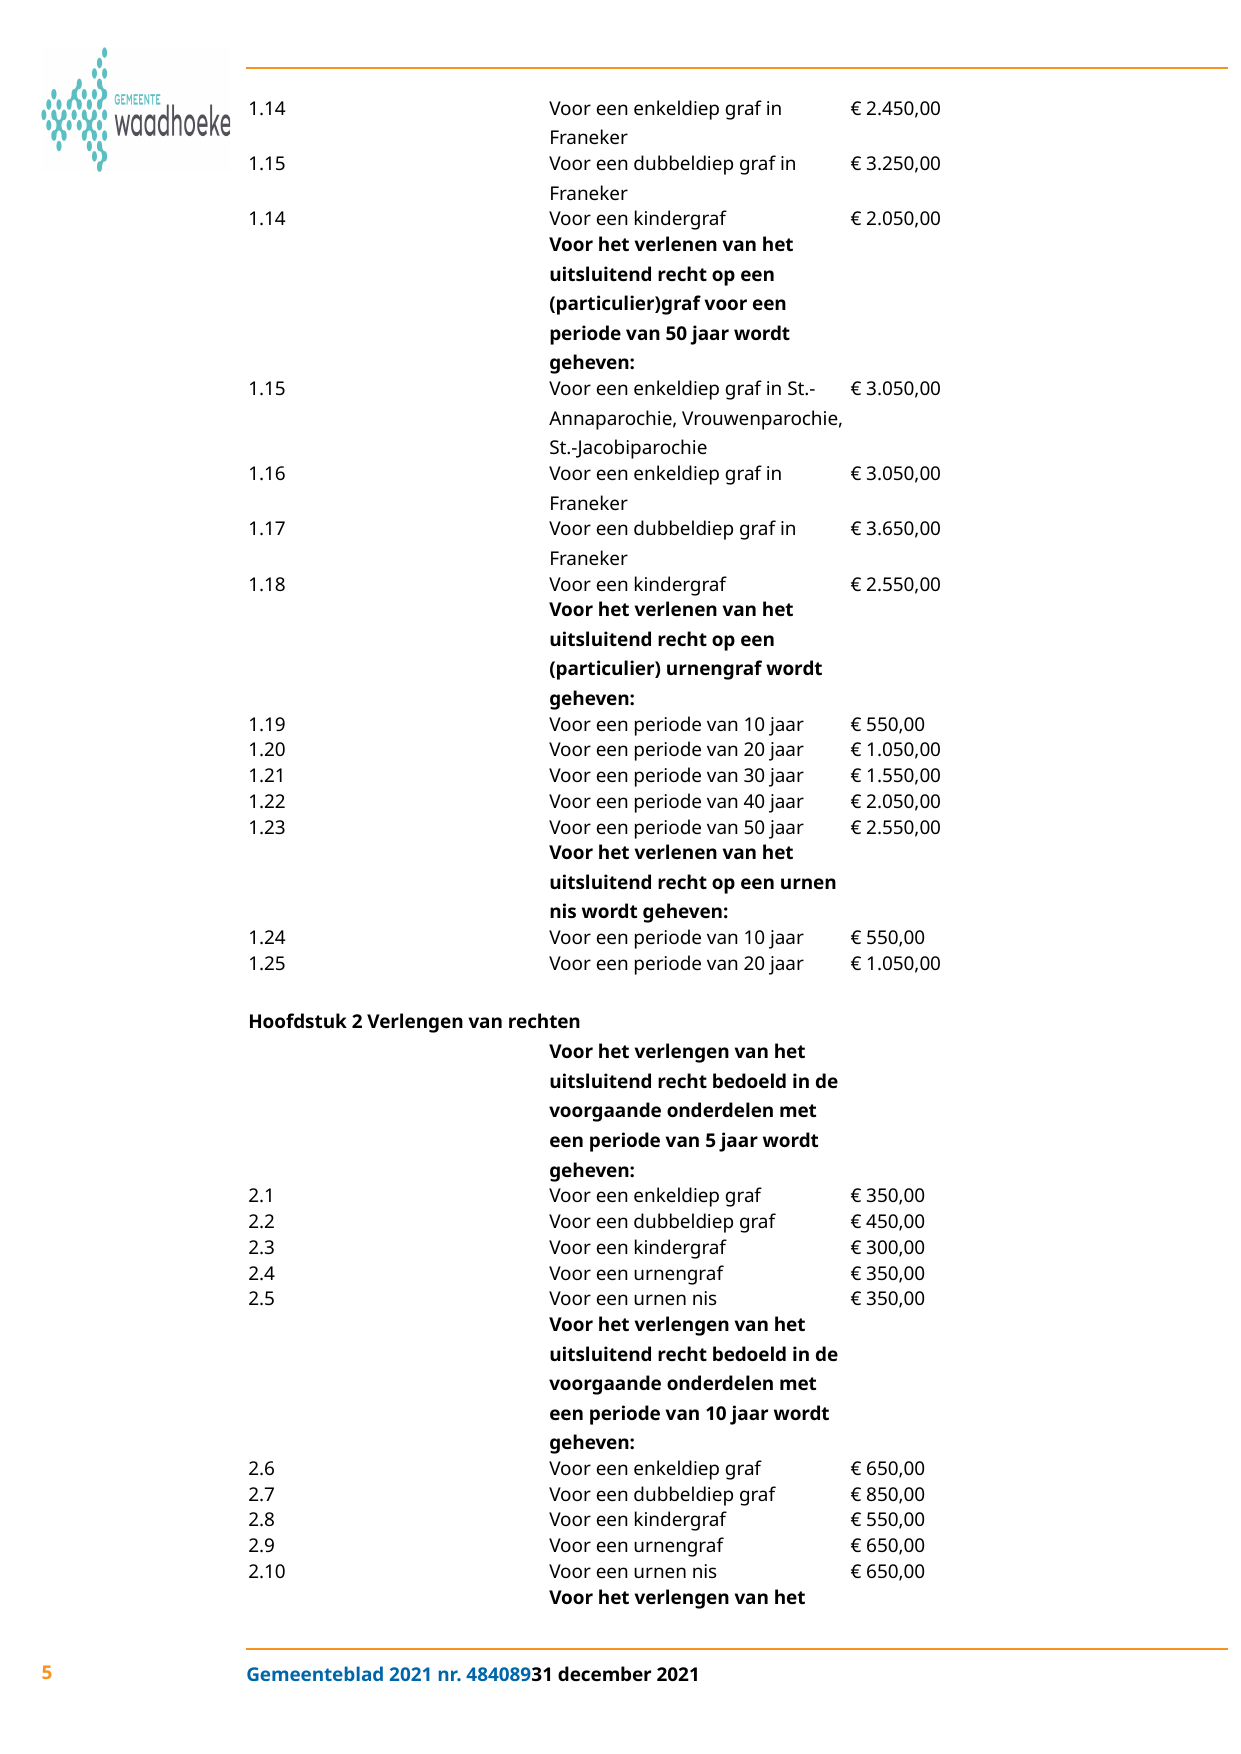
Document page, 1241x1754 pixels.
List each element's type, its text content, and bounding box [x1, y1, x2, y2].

table_cell € 2.050,00 [850, 788, 1152, 814]
table_cell [248, 1584, 549, 1609]
table_cell € 450,00 [850, 1208, 1152, 1234]
table_cell Voor het verlengen van het uitsluitend recht bedoeld in de voorgaande onderdelen met een periode van 10 jaar wordt geheven: [549, 1311, 850, 1455]
table_cell Voor een periode van 10 jaar [549, 711, 850, 737]
table_header Voor het verlengen van het uitsluitend recht bedoeld in de voorgaande onderdelen met een periode van 5 jaar wordt geheven: [549, 1039, 850, 1182]
text Hoofdstuk 2 Verlengen van rechten [248, 1009, 1152, 1034]
table_cell 2.8 [248, 1507, 549, 1532]
table_cell € 550,00 [850, 1507, 1152, 1532]
table_cell 1.25 [248, 950, 549, 976]
table_cell € 300,00 [850, 1234, 1152, 1260]
table_cell Voor een enkeldiep graf in St.-Annaparochie, Vrouwenparochie, St.-Jacobiparochie [549, 375, 850, 460]
table_cell 1.23 [248, 814, 549, 839]
table_cell Voor een kindergraf [549, 205, 850, 231]
table_header [850, 1039, 1152, 1182]
table_cell Voor een enkeldiep graf [549, 1183, 850, 1208]
table_cell [850, 596, 1152, 711]
table_cell 1.24 [248, 925, 549, 950]
table_cell Voor het verlengen van het [549, 1584, 850, 1609]
table_cell € 550,00 [850, 711, 1152, 737]
table_cell Voor een enkeldiep graf in Franeker [549, 460, 850, 515]
table_cell Voor het verlenen van het uitsluitend recht op een (particulier)graf voor een periode van 50 jaar wordt geheven: [549, 231, 850, 375]
table_cell € 550,00 [850, 925, 1152, 950]
table_cell 2.9 [248, 1533, 549, 1558]
table_cell Voor een periode van 30 jaar [549, 763, 850, 788]
table_cell [248, 596, 549, 711]
table_cell 1.14 [248, 95, 549, 150]
table_cell € 650,00 [850, 1455, 1152, 1481]
table_cell 2.4 [248, 1260, 549, 1285]
table_cell 1.16 [248, 460, 549, 515]
table_cell € 650,00 [850, 1558, 1152, 1584]
table_cell Voor een periode van 50 jaar [549, 814, 850, 839]
table_cell 1.18 [248, 571, 549, 596]
table_cell € 1.550,00 [850, 763, 1152, 788]
table_cell 2.6 [248, 1455, 549, 1481]
table_cell Voor een periode van 20 jaar [549, 950, 850, 976]
table_cell 2.1 [248, 1183, 549, 1208]
table_header [248, 1039, 549, 1182]
table_cell Voor een dubbeldiep graf [549, 1481, 850, 1507]
table_cell 1.14 [248, 205, 549, 231]
table_cell [248, 1311, 549, 1455]
table_cell Voor een enkeldiep graf in Franeker [549, 95, 850, 150]
table_cell [850, 1584, 1152, 1609]
table_cell € 350,00 [850, 1260, 1152, 1285]
table_cell € 2.550,00 [850, 571, 1152, 596]
table_cell Voor een periode van 20 jaar [549, 737, 850, 762]
table_cell € 3.050,00 [850, 460, 1152, 515]
table_cell € 350,00 [850, 1285, 1152, 1311]
table_cell [850, 1311, 1152, 1455]
table_cell € 3.050,00 [850, 375, 1152, 460]
table_cell Voor een urnengraf [549, 1533, 850, 1558]
table_cell 2.7 [248, 1481, 549, 1507]
table_cell Voor het verlenen van het uitsluitend recht op een urnen nis wordt geheven: [549, 840, 850, 924]
table_cell Voor een urnen nis [549, 1558, 850, 1584]
table_cell 1.15 [248, 375, 549, 460]
table_cell € 350,00 [850, 1183, 1152, 1208]
table_cell € 2.450,00 [850, 95, 1152, 150]
table_cell € 850,00 [850, 1481, 1152, 1507]
table_cell 1.22 [248, 788, 549, 814]
table_cell € 1.050,00 [850, 950, 1152, 976]
table_cell € 1.050,00 [850, 737, 1152, 762]
table_cell Voor een enkeldiep graf [549, 1455, 850, 1481]
table_cell Voor een kindergraf [549, 1234, 850, 1260]
table_cell 2.5 [248, 1285, 549, 1311]
table_cell Voor het verlenen van het uitsluitend recht op een (particulier) urnengraf wordt geheven: [549, 596, 850, 711]
table_cell Voor een periode van 40 jaar [549, 788, 850, 814]
table_cell [248, 231, 549, 375]
table_cell 1.19 [248, 711, 549, 737]
table_cell Voor een dubbeldiep graf in Franeker [549, 515, 850, 571]
table_cell 1.21 [248, 763, 549, 788]
table_cell Voor een dubbeldiep graf [549, 1208, 850, 1234]
table_cell € 2.050,00 [850, 205, 1152, 231]
table_cell € 3.250,00 [850, 150, 1152, 205]
table_cell Voor een kindergraf [549, 1507, 850, 1532]
table_cell € 3.650,00 [850, 515, 1152, 571]
table_cell [248, 840, 549, 924]
table_cell [850, 840, 1152, 924]
table_cell Voor een dubbeldiep graf in Franeker [549, 150, 850, 205]
table_cell Voor een kindergraf [549, 571, 850, 596]
table_cell 2.10 [248, 1558, 549, 1584]
table_cell Voor een urnengraf [549, 1260, 850, 1285]
table_cell Voor een periode van 10 jaar [549, 925, 850, 950]
table_cell [850, 231, 1152, 375]
table_cell Voor een urnen nis [549, 1285, 850, 1311]
table_cell 1.15 [248, 150, 549, 205]
table_cell 2.3 [248, 1234, 549, 1260]
table_cell 1.20 [248, 737, 549, 762]
table_cell € 650,00 [850, 1533, 1152, 1558]
picture [41, 47, 231, 172]
table_cell € 2.550,00 [850, 814, 1152, 839]
table_cell 1.17 [248, 515, 549, 571]
table_cell 2.2 [248, 1208, 549, 1234]
